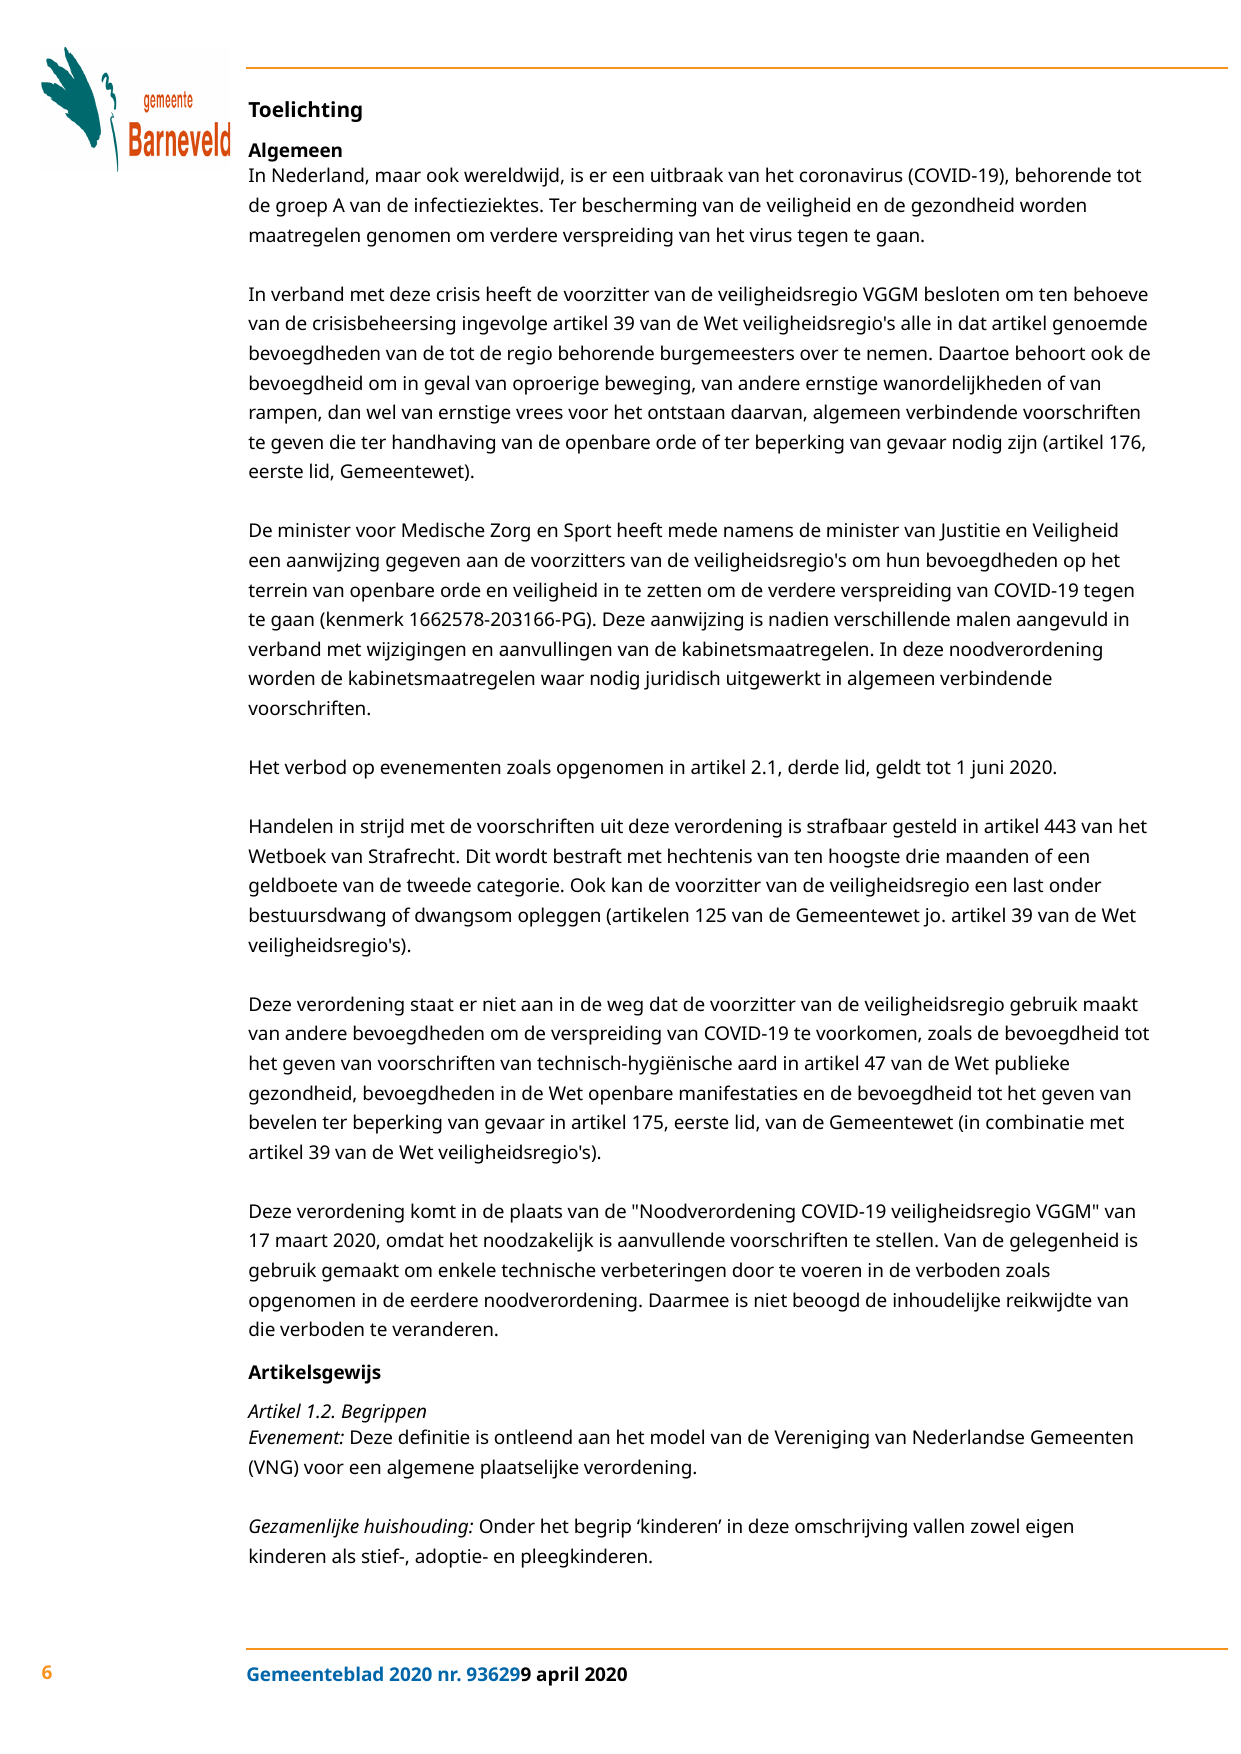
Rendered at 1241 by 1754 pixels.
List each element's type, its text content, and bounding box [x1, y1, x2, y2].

text Handelen in strijd met de voorschriften uit deze verordening is strafbaar gesteld in artikel 443 van het Wetboek van Strafrecht. Dit wordt bestraft met hechtenis van ten hoogste drie maanden of een geldboete van de tweede categorie. Ook kan de voorzitter van de veiligheidsregio een last onder bestuursdwang of dwangsom opleggen (artikelen 125 van de Gemeentewet jo. artikel 39 van de Wet veiligheidsregio's). [248, 813, 1152, 957]
text Artikel 1.2. Begrippen [248, 1399, 1152, 1424]
picture [41, 47, 231, 172]
text In verband met deze crisis heeft de voorzitter van de veiligheidsregio VGGM besloten om ten behoeve van de crisisbeheersing ingevolge artikel 39 van de Wet veiligheidsregio's alle in dat artikel genoemde bevoegdheden van de tot de regio behorende burgemeesters over te nemen. Daartoe behoort ook de bevoegdheid om in geval van oproerige beweging, van andere ernstige wanordelijkheden of van rampen, dan wel van ernstige vrees voor het ontstaan daarvan, algemeen verbindende voorschriften te geven die ter handhaving van de openbare orde of ter beperking van gevaar nodig zijn (artikel 176, eerste lid, Gemeentewet). [248, 281, 1152, 484]
text Toelichting [248, 95, 1152, 123]
text Evenement: Deze definitie is ontleend aan het model van de Vereniging van Nederlandse Gemeenten (VNG) voor een algemene plaatselijke verordening. [248, 1424, 1152, 1480]
text Gezamenlijke huishouding: Onder het begrip ‘kinderen’ in deze omschrijving vallen zowel eigen kinderen als stief-, adoptie- en pleegkinderen. [248, 1513, 1152, 1568]
text Deze verordening komt in de plaats van de "Noodverordening COVID-19 veiligheidsregio VGGM" van 17 maart 2020, omdat het noodzakelijk is aanvullende voorschriften te stellen. Van de gelegenheid is gebruik gemaakt om enkele technische verbeteringen door te voeren in de verboden zoals opgenomen in de eerdere noodverordening. Daarmee is niet beoogd de inhoudelijke reikwijdte van die verboden te veranderen. [248, 1198, 1152, 1342]
text Het verbod op evenementen zoals opgenomen in artikel 2.1, derde lid, geldt tot 1 juni 2020. [248, 754, 1152, 780]
text Algemeen [248, 137, 1152, 163]
text De minister voor Medische Zorg en Sport heeft mede namens de minister van Justitie en Veiligheid een aanwijzing gegeven aan de voorzitters van de veiligheidsregio's om hun bevoegdheden op het terrein van openbare orde en veiligheid in te zetten om de verdere verspreiding van COVID-19 tegen te gaan (kenmerk 1662578-203166-PG). Deze aanwijzing is nadien verschillende malen aangevuld in verband met wijzigingen en aanvullingen van de kabinetsmaatregelen. In deze noodverordening worden de kabinetsmaatregelen waar nodig juridisch uitgewerkt in algemeen verbindende voorschriften. [248, 518, 1152, 721]
text In Nederland, maar ook wereldwijd, is er een uitbraak van het coronavirus (COVID-19), behorende tot de groep A van de infectieziektes. Ter bescherming van de veiligheid en de gezondheid worden maatregelen genomen om verdere verspreiding van het virus tegen te gaan. [248, 163, 1152, 247]
text Artikelsgewijs [248, 1359, 1152, 1385]
text Deze verordening staat er niet aan in de weg dat de voorzitter van de veiligheidsregio gebruik maakt van andere bevoegdheden om de verspreiding van COVID-19 te voorkomen, zoals de bevoegdheid tot het geven van voorschriften van technisch-hygiënische aard in artikel 47 van de Wet publieke gezondheid, bevoegdheden in de Wet openbare manifestaties en de bevoegdheid tot het geven van bevelen ter beperking van gevaar in artikel 175, eerste lid, van de Gemeentewet (in combinatie met artikel 39 van de Wet veiligheidsregio's). [248, 991, 1152, 1164]
